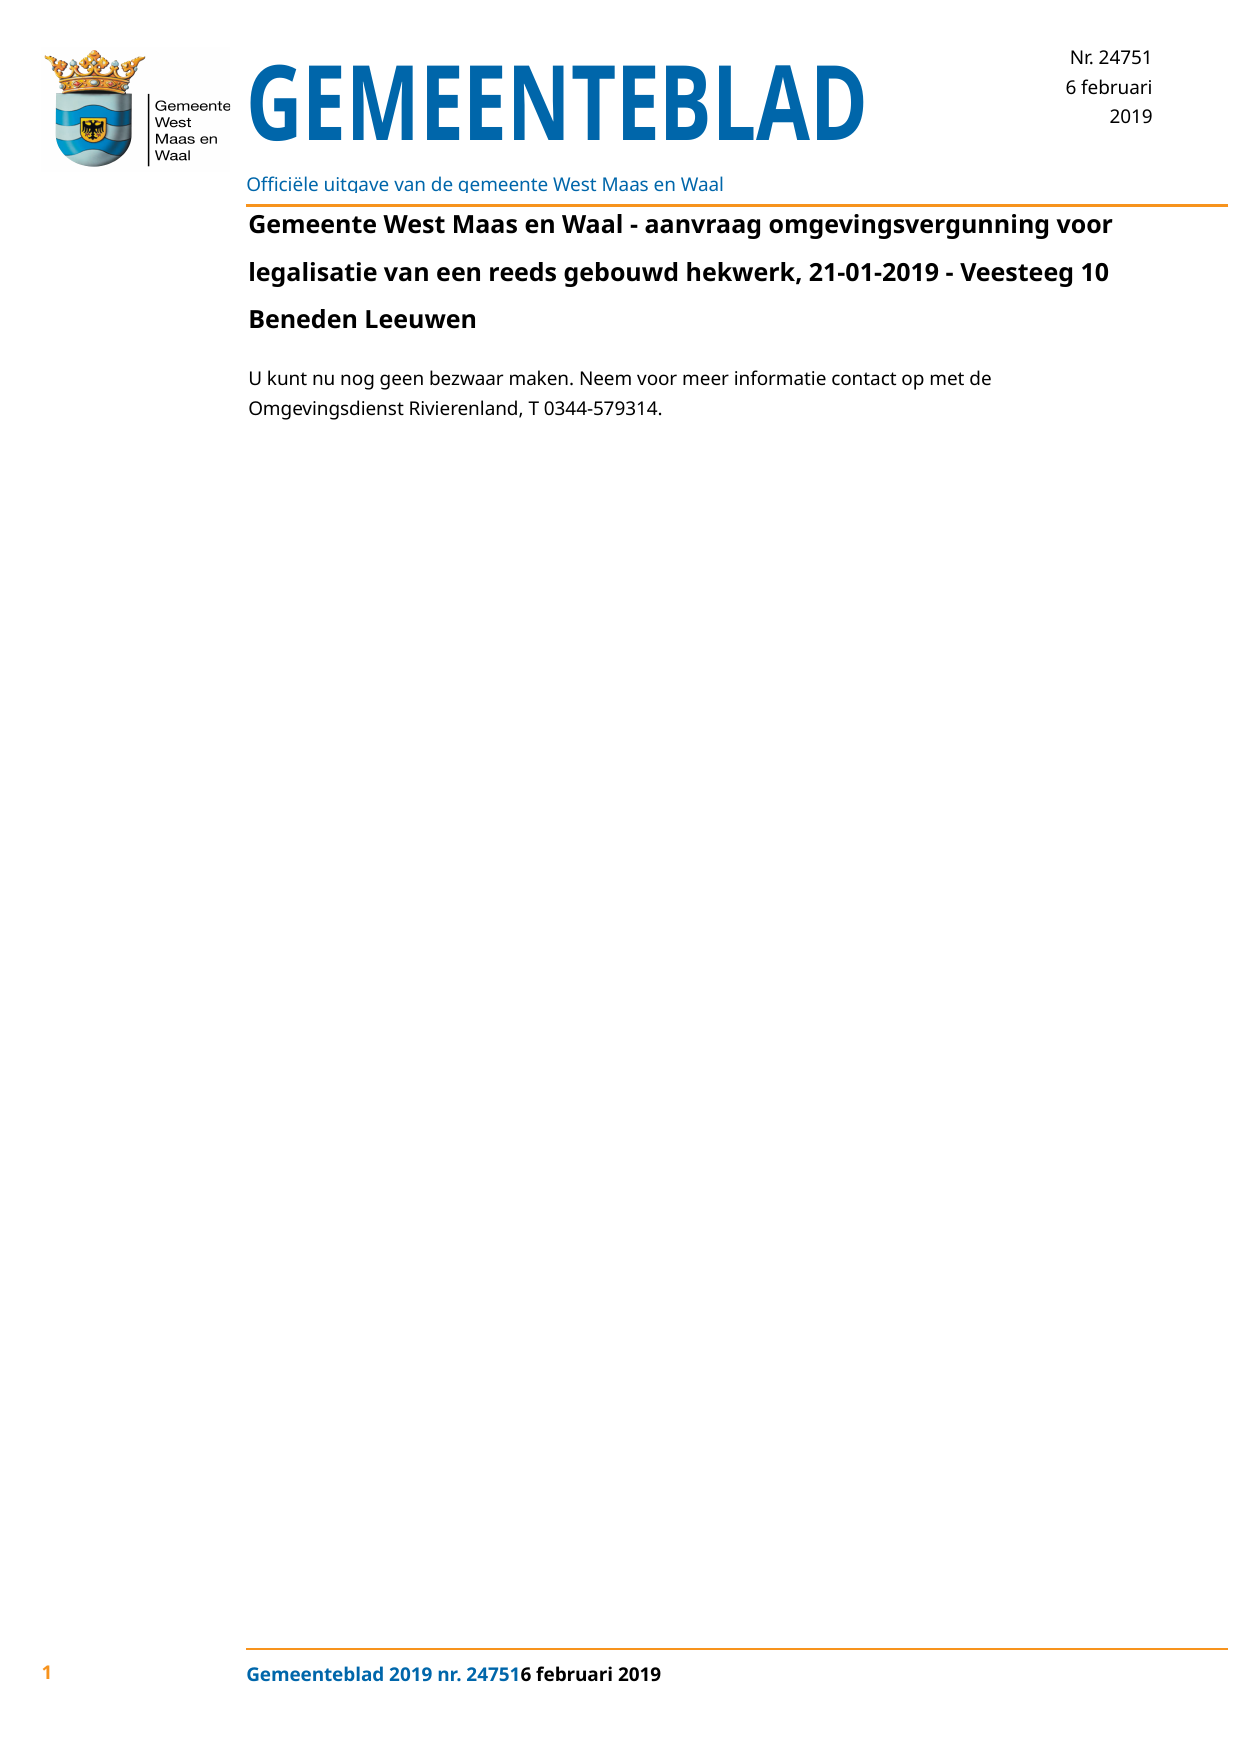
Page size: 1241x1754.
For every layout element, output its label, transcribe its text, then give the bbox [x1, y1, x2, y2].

picture [41, 47, 231, 172]
text U kunt nu nog geen bezwaar maken. Neem voor meer informatie contact op met de Omgevingsdienst Rivierenland, T 0344-579314. [248, 366, 1152, 421]
text Gemeente West Maas en Waal - aanvraag omgevingsvergunning voor legalisatie van een reeds gebouwd hekwerk, 21-01-2019 - Veesteeg 10 Beneden Leeuwen [248, 207, 1152, 336]
